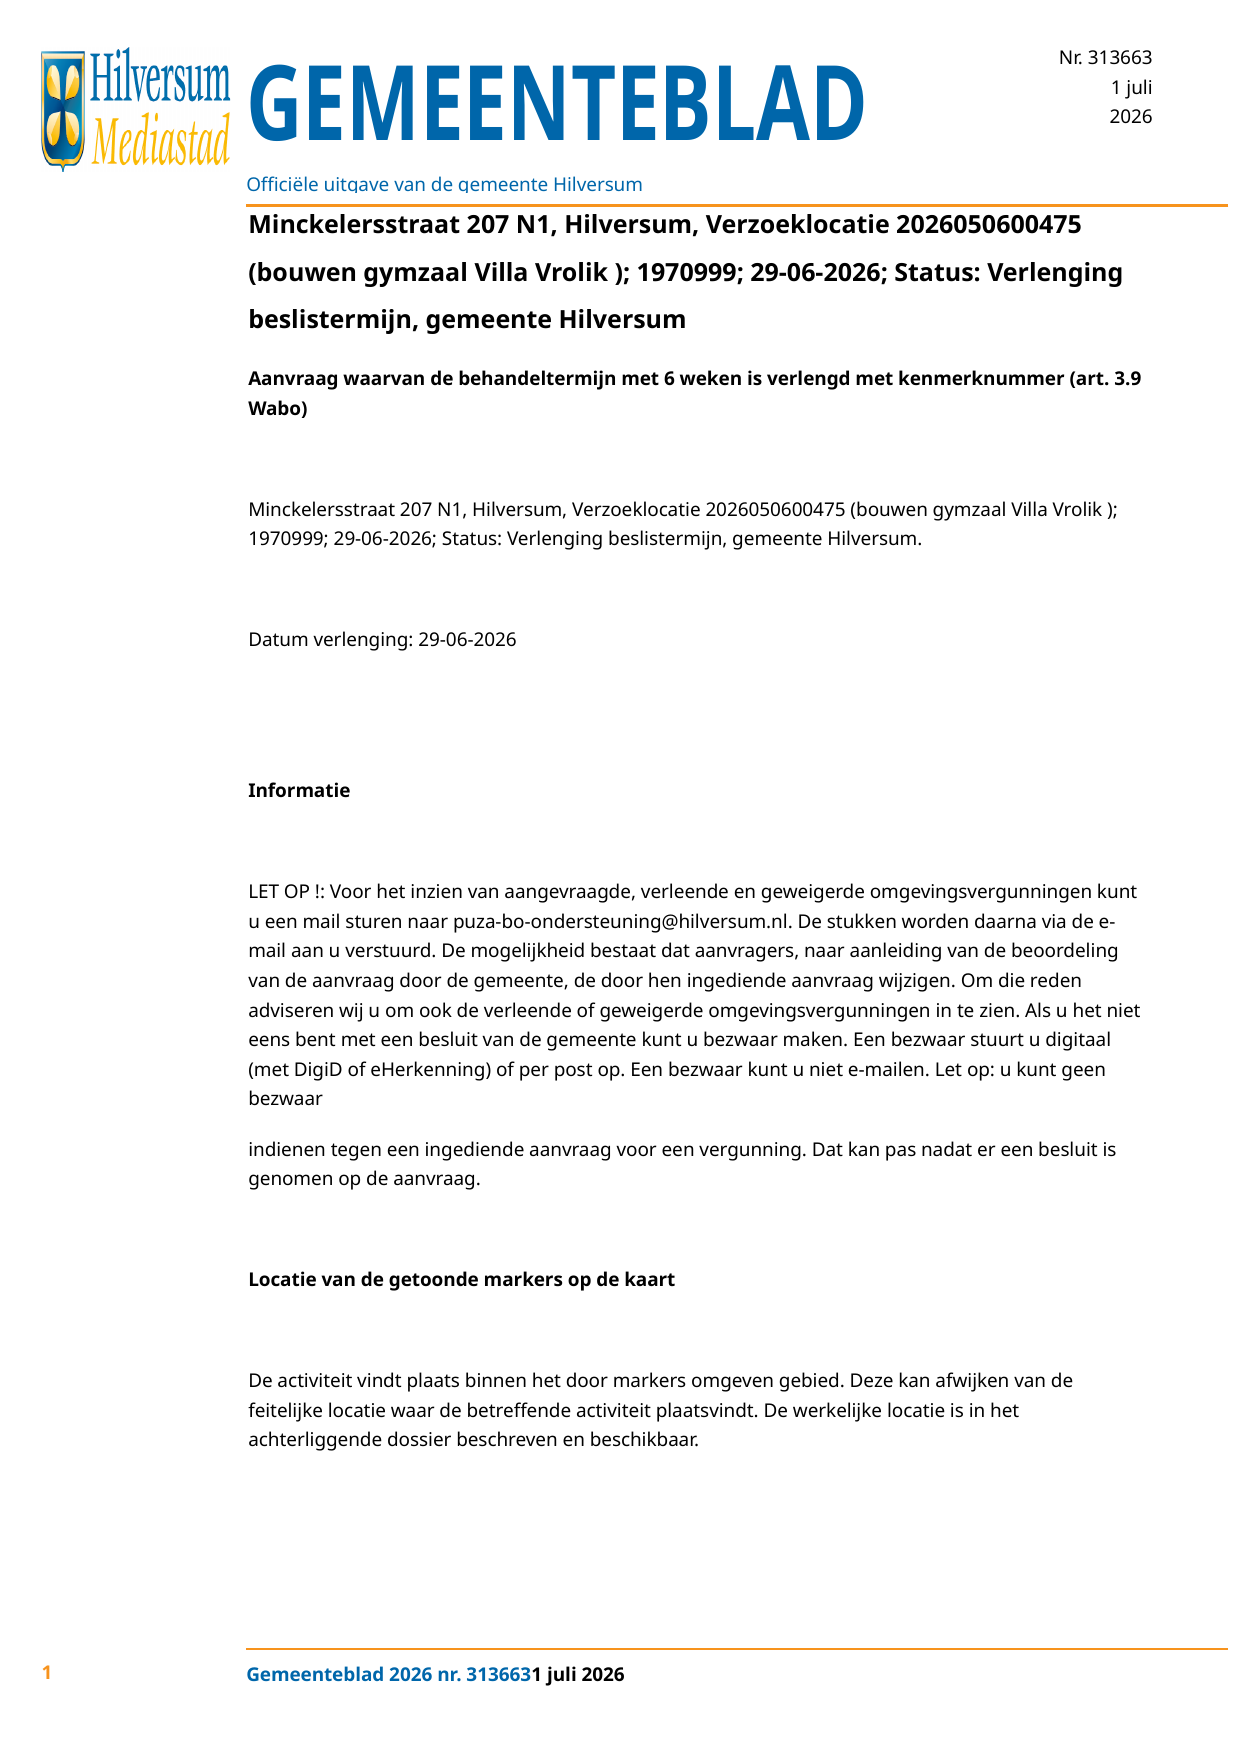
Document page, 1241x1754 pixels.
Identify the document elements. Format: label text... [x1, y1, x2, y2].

text Minckelersstraat 207 N1, Hilversum, Verzoeklocatie 2026050600475 (bouwen gymzaal Villa Vrolik ); 1970999; 29-06-2026; Status: Verlenging beslistermijn, gemeente Hilversum. [248, 496, 1152, 551]
text Locatie van de getoonde markers op de kaart [248, 1266, 1152, 1292]
text De activiteit vindt plaats binnen het door markers omgeven gebied. Deze kan afwijken van de feitelijke locatie waar de betreffende activiteit plaatsvindt. De werkelijke locatie is in het achterliggende dossier beschreven en beschikbaar. [248, 1367, 1152, 1452]
text Datum verlenging: 29-06-2026 [248, 626, 1152, 652]
text Informatie [248, 778, 1152, 803]
text Minckelersstraat 207 N1, Hilversum, Verzoeklocatie 2026050600475 (bouwen gymzaal Villa Vrolik ); 1970999; 29-06-2026; Status: Verlenging beslistermijn, gemeente Hilversum [248, 207, 1152, 336]
picture [41, 47, 231, 172]
text Aanvraag waarvan de behandeltermijn met 6 weken is verlengd met kenmerknummer (art. 3.9 Wabo) [248, 366, 1152, 421]
text LET OP !: Voor het inzien van aangevraagde, verleende en geweigerde omgevingsvergunningen kunt u een mail sturen naar puza-bo-ondersteuning@hilversum.nl. De stukken worden daarna via de e-mail aan u verstuurd. De mogelijkheid bestaat dat aanvragers, naar aanleiding van de beoordeling van de aanvraag door de gemeente, de door hen ingediende aanvraag wijzigen. Om die reden adviseren wij u om ook de verleende of geweigerde omgevingsvergunningen in te zien. Als u het niet eens bent met een besluit van de gemeente kunt u bezwaar maken. Een bezwaar stuurt u digitaal (met DigiD of eHerkenning) of per post op. Een bezwaar kunt u niet e-mailen. Let op: u kunt geen bezwaar [248, 878, 1152, 1111]
text indienen tegen een ingediende aanvraag voor een vergunning. Dat kan pas nadat er een besluit is genomen op de aanvraag. [248, 1136, 1152, 1191]
